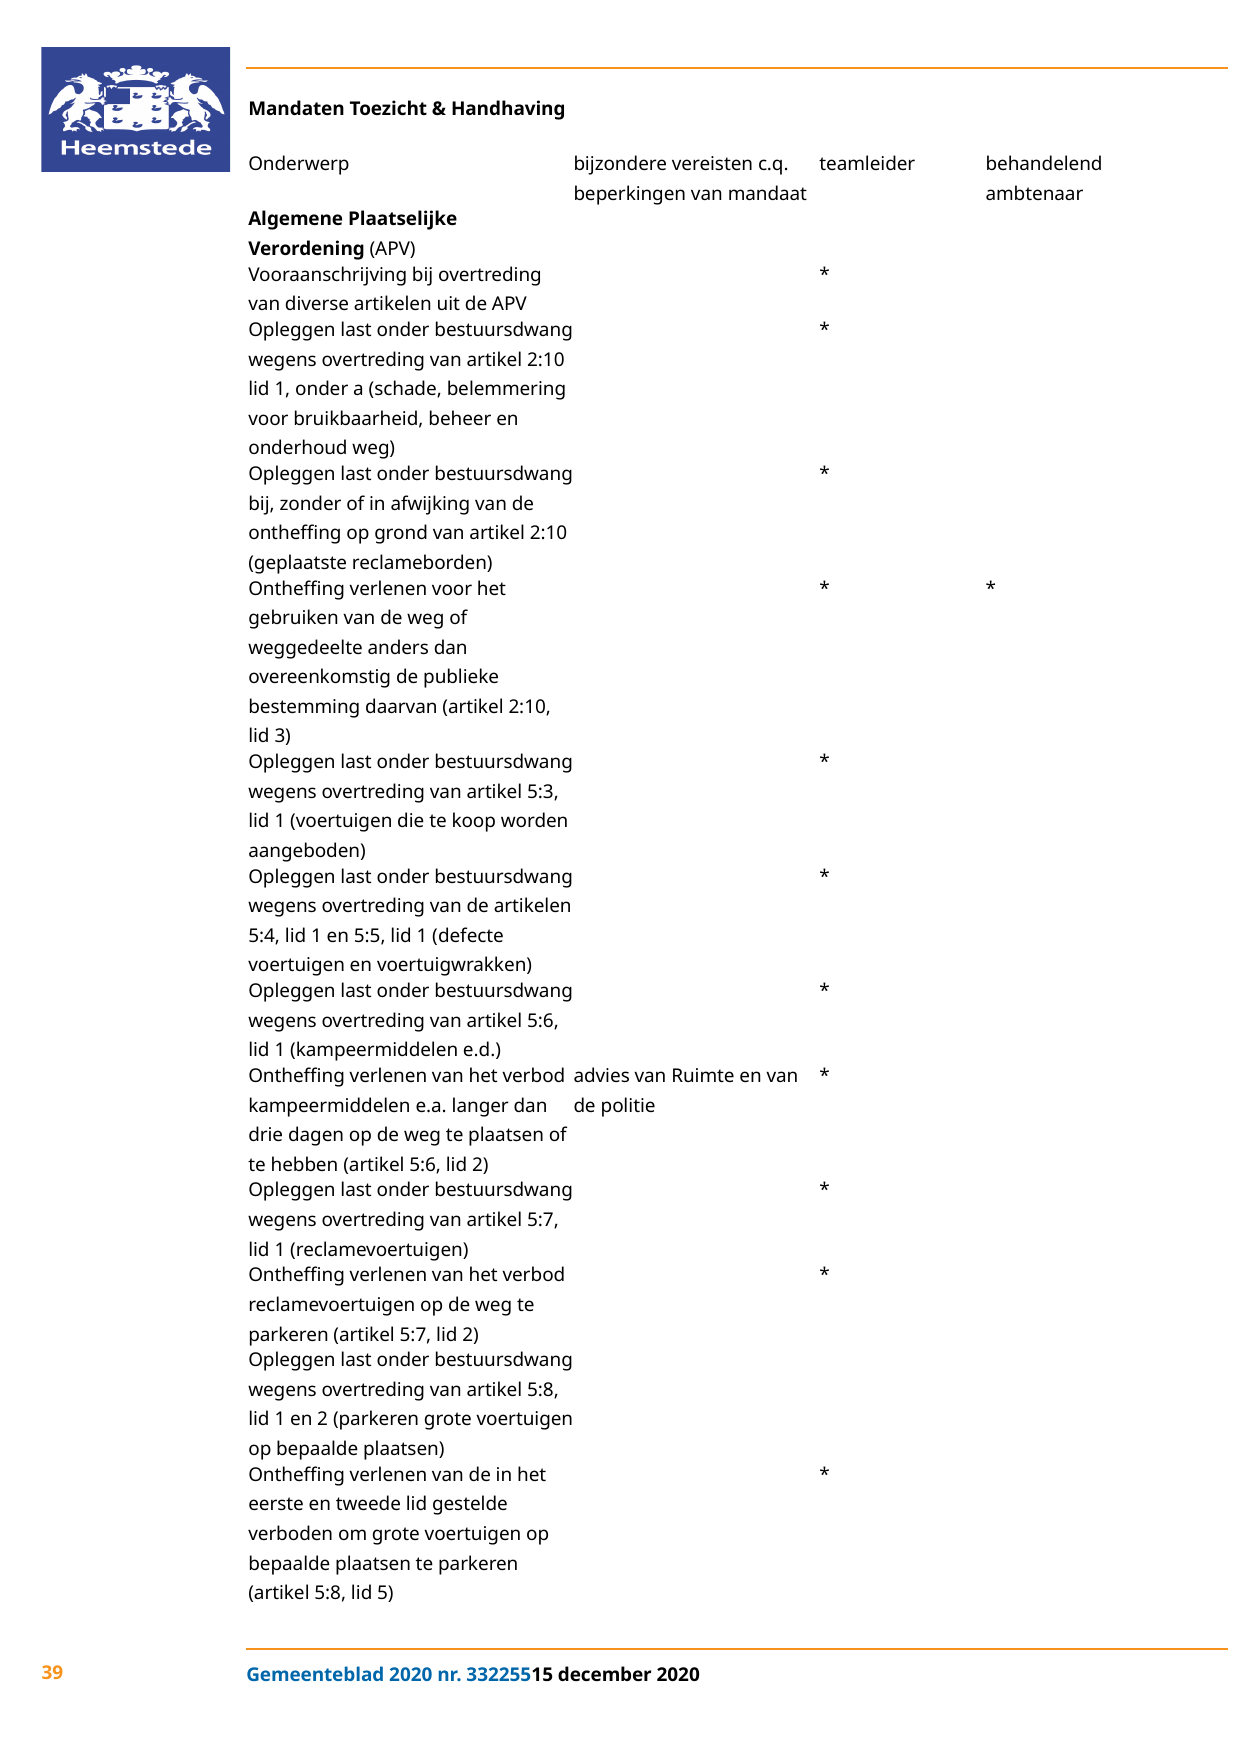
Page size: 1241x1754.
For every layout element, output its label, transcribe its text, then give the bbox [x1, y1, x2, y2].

table_cell [985, 261, 1152, 316]
table_cell Opleggen last onder bestuursdwang bij, zonder of in afwijking van de ontheffing op grond van artikel 2:10 (geplaatste reclameborden) [248, 460, 573, 575]
table_cell [819, 206, 985, 261]
picture [41, 47, 231, 172]
table_cell [573, 316, 819, 460]
table_cell Opleggen last onder bestuursdwang wegens overtreding van artikel 5:6, lid 1 (kampeermiddelen e.d.) [248, 977, 573, 1062]
table_cell Opleggen last onder bestuursdwang wegens overtreding van artikel 5:8, lid 1 en 2 (parkeren grote voertuigen op bepaalde plaatsen) [248, 1346, 573, 1461]
table_cell * [819, 977, 985, 1062]
table_cell Opleggen last onder bestuursdwang wegens overtreding van artikel 2:10 lid 1, onder a (schade, belemmering voor bruikbaarheid, beheer en onderhoud weg) [248, 316, 573, 460]
table_cell * [819, 1262, 985, 1346]
table_cell * [819, 316, 985, 460]
table_cell Opleggen last onder bestuursdwang wegens overtreding van de artikelen 5:4, lid 1 en 5:5, lid 1 (defecte voertuigen en voertuigwrakken) [248, 863, 573, 977]
table_cell * [985, 575, 1152, 748]
table_cell [573, 206, 819, 261]
table_cell [573, 1461, 819, 1605]
table_cell * [819, 1177, 985, 1262]
table_cell Vooraanschrijving bij overtreding van diverse artikelen uit de APV [248, 261, 573, 316]
table_cell [985, 863, 1152, 977]
table_cell [985, 1177, 1152, 1262]
table_cell [985, 206, 1152, 261]
table_cell [573, 1262, 819, 1346]
table_cell [985, 1062, 1152, 1177]
table_header teamleider [819, 150, 985, 206]
table_cell * [819, 575, 985, 748]
text Mandaten Toezicht & Handhaving [248, 95, 1152, 121]
table_cell Ontheffing verlenen van het verbod reclamevoertuigen op de weg te parkeren (artikel 5:7, lid 2) [248, 1262, 573, 1346]
table_cell * [819, 863, 985, 977]
table_header bijzondere vereisten c.q. beperkingen van mandaat [573, 150, 819, 206]
table_cell * [819, 1461, 985, 1605]
table_cell Ontheffing verlenen voor het gebruiken van de weg of weggedeelte anders dan overeenkomstig de publieke bestemming daarvan (artikel 2:10, lid 3) [248, 575, 573, 748]
table_cell Opleggen last onder bestuursdwang wegens overtreding van artikel 5:7, lid 1 (reclamevoertuigen) [248, 1177, 573, 1262]
table_cell [573, 863, 819, 977]
table_cell advies van Ruimte en van de politie [573, 1062, 819, 1177]
table_cell Opleggen last onder bestuursdwang wegens overtreding van artikel 5:3, lid 1 (voertuigen die te koop worden aangeboden) [248, 748, 573, 863]
table_cell [819, 1346, 985, 1461]
table_cell [985, 1346, 1152, 1461]
table_header behandelend ambtenaar [985, 150, 1152, 206]
table_cell Ontheffing verlenen van de in het eerste en tweede lid gestelde verboden om grote voertuigen op bepaalde plaatsen te parkeren (artikel 5:8, lid 5) [248, 1461, 573, 1605]
table_cell * [819, 261, 985, 316]
table_cell [985, 748, 1152, 863]
table_cell [573, 460, 819, 575]
table_cell [985, 460, 1152, 575]
table_cell [573, 1177, 819, 1262]
table_cell [985, 977, 1152, 1062]
table_cell * [819, 748, 985, 863]
table_cell [985, 1461, 1152, 1605]
table_cell [573, 261, 819, 316]
table_cell [985, 316, 1152, 460]
table_cell [573, 977, 819, 1062]
table_cell * [819, 1062, 985, 1177]
table_cell [985, 1262, 1152, 1346]
table_cell [573, 748, 819, 863]
table_cell * [819, 460, 985, 575]
table_cell [573, 575, 819, 748]
table_header Onderwerp [248, 150, 573, 206]
table_cell Algemene Plaatselijke Verordening (APV) [248, 206, 573, 261]
table_cell [573, 1346, 819, 1461]
table_cell Ontheffing verlenen van het verbod kampeermiddelen e.a. langer dan drie dagen op de weg te plaatsen of te hebben (artikel 5:6, lid 2) [248, 1062, 573, 1177]
